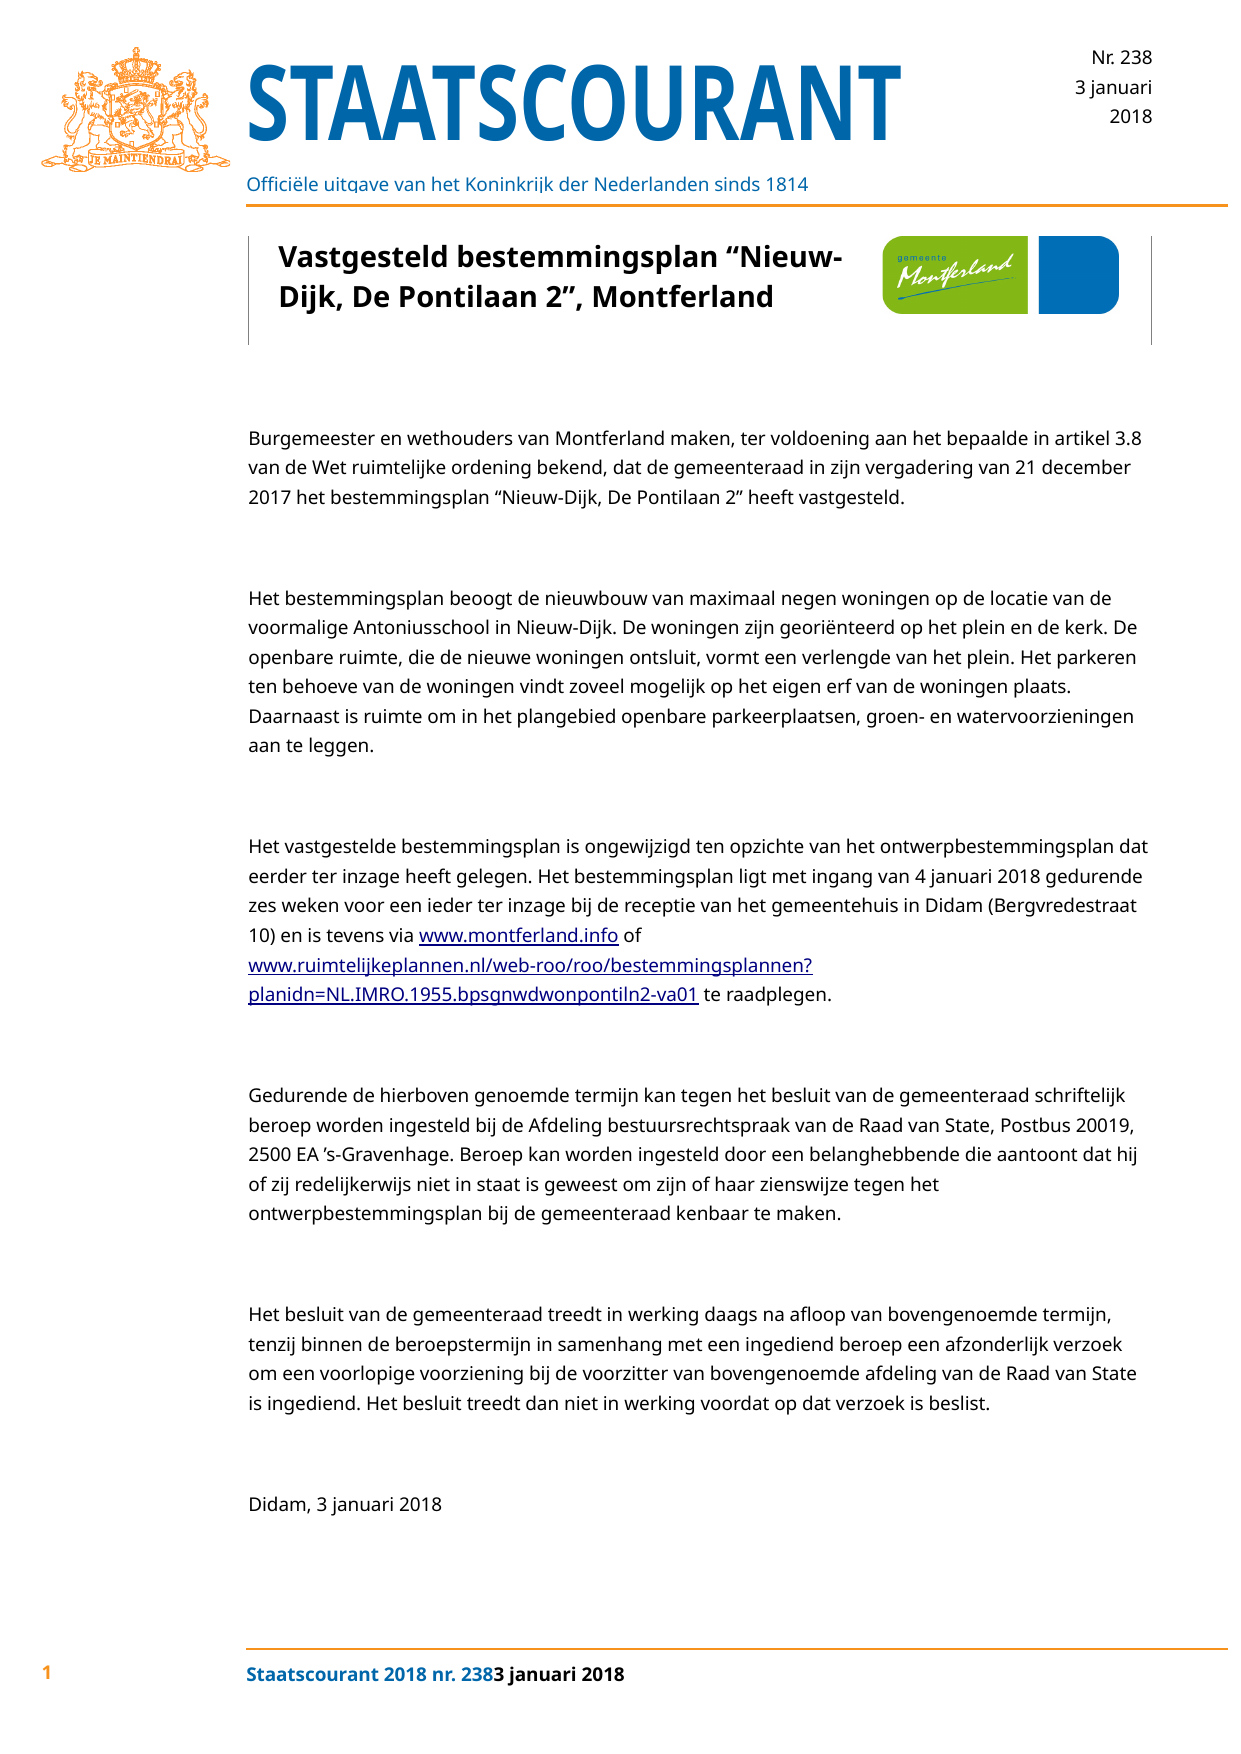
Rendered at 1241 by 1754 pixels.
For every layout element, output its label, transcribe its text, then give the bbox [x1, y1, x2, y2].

text Didam, 3 januari 2018 [248, 1491, 1152, 1517]
picture [882, 236, 1119, 314]
table_header [850, 236, 1151, 345]
text Burgemeester en wethouders van Montferland maken, ter voldoening aan het bepaalde in artikel 3.8 van de Wet ruimtelijke ordening bekend, dat de gemeenteraad in zijn vergadering van 21 december 2017 het bestemmingsplan “Nieuw-Dijk, De Pontilaan 2” heeft vastgesteld. [248, 425, 1152, 509]
text Gedurende de hierboven genoemde termijn kan tegen het besluit van de gemeenteraad schriftelijk beroep worden ingesteld bij de Afdeling bestuursrechtspraak van de Raad van State, Postbus 20019, 2500 EA ’s-Gravenhage. Beroep kan worden ingesteld door een belanghebbende die aantoont dat hij of zij redelijkerwijs niet in staat is geweest om zijn of haar zienswijze tegen het ontwerpbestemmingsplan bij de gemeenteraad kenbaar te maken. [248, 1082, 1152, 1226]
text Het bestemmingsplan beoogt de nieuwbouw van maximaal negen woningen op de locatie van de voormalige Antoniusschool in Nieuw-Dijk. De woningen zijn georiënteerd op het plein en de kerk. De openbare ruimte, die de nieuwe woningen ontsluit, vormt een verlengde van het plein. Het parkeren ten behoeve van de woningen vindt zoveel mogelijk op het eigen erf van de woningen plaats. Daarnaast is ruimte om in het plangebied openbare parkeerplaatsen, groen- en watervoorzieningen aan te leggen. [248, 585, 1152, 758]
table_header Vastgesteld bestemmingsplan “Nieuw-Dijk, De Pontilaan 2”, Montferland [249, 236, 850, 345]
text Het vastgestelde bestemmingsplan is ongewijzigd ten opzichte van het ontwerpbestemmingsplan dat eerder ter inzage heeft gelegen. Het bestemmingsplan ligt met ingang van 4 januari 2018 gedurende zes weken voor een ieder ter inzage bij de receptie van het gemeentehuis in Didam (Bergvredestraat 10) en is tevens via www.montferland.info of www.ruimtelijkeplannen.nl/web-roo/roo/bestemmingsplannen?planidn=NL.IMRO.1955.bpsgnwdwonpontiln2-va01 te raadplegen. [248, 833, 1152, 1007]
text Het besluit van de gemeenteraad treedt in werking daags na afloop van bovengenoemde termijn, tenzij binnen de beroepstermijn in samenhang met een ingediend beroep een afzonderlijk verzoek om een voorlopige voorziening bij de voorzitter van bovengenoemde afdeling van de Raad van State is ingediend. Het besluit treedt dan niet in werking voordat op dat verzoek is beslist. [248, 1301, 1152, 1416]
picture [41, 47, 231, 172]
